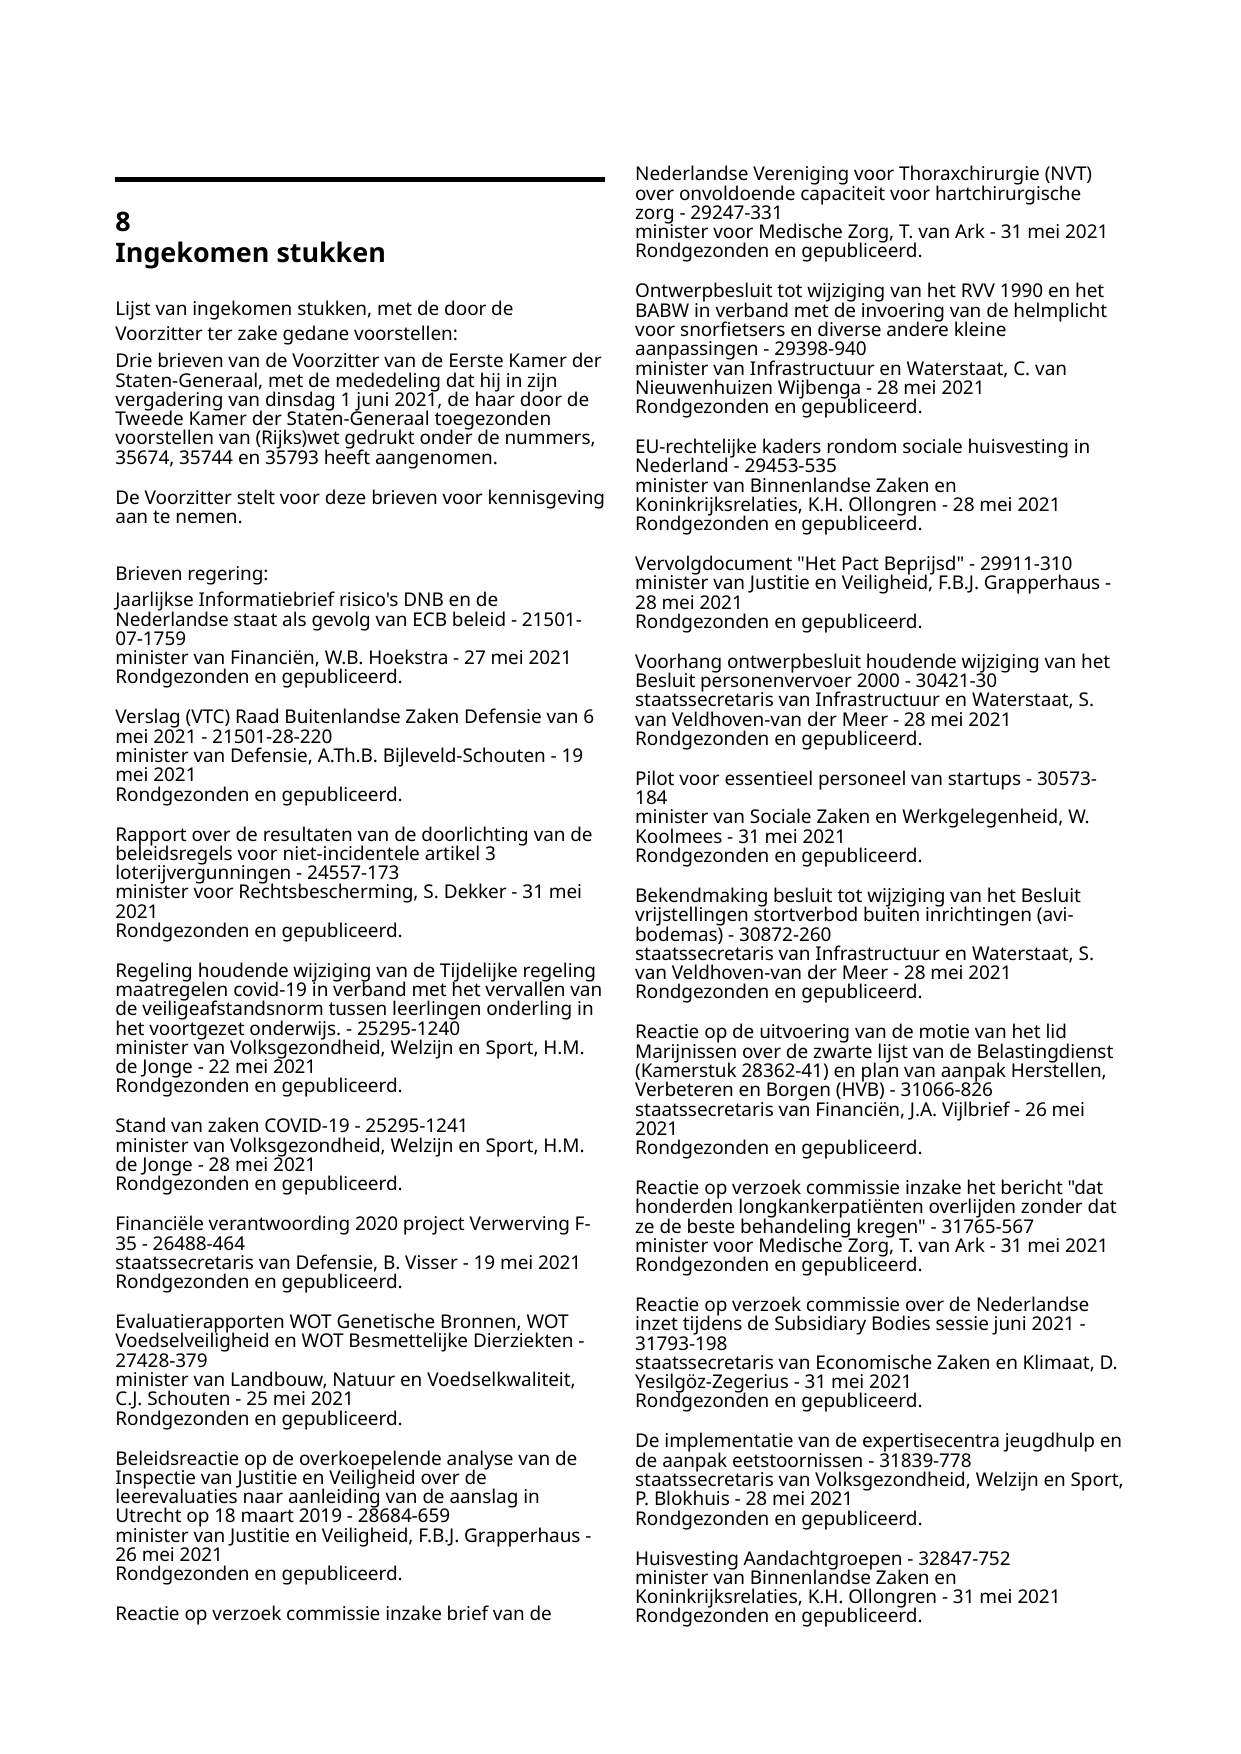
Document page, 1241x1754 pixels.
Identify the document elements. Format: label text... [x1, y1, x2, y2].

text minister van Defensie, A.Th.B. Bijleveld-Schouten - 19 mei 2021 [115, 747, 605, 786]
text Rondgezonden en gepubliceerd. [635, 1392, 1125, 1412]
text minister van Binnenlandse Zaken en Koninkrijksrelaties, K.H. Ollongren - 31 mei 2021 [635, 1569, 1125, 1607]
text Bekendmaking besluit tot wijziging van het Besluit vrijstellingen stortverbod buiten inrichtingen (avi-bodemas) - 30872-260 [635, 887, 1125, 945]
text Pilot voor essentieel personeel van startups - 30573-184 [635, 770, 1125, 808]
text staatssecretaris van Financiën, J.A. Vijlbrief - 26 mei 2021 [635, 1101, 1125, 1139]
text minister van Justitie en Veiligheid, F.B.J. Grapperhaus - 28 mei 2021 [635, 574, 1125, 613]
text Rondgezonden en gepubliceerd. [115, 668, 605, 688]
text Rondgezonden en gepubliceerd. [635, 613, 1125, 632]
text Rondgezonden en gepubliceerd. [635, 1256, 1125, 1275]
text Rondgezonden en gepubliceerd. [115, 1565, 605, 1584]
text Reactie op verzoek commissie over de Nederlandse inzet tijdens de Subsidiary Bodies sessie juni 2021 - 31793-198 [635, 1296, 1125, 1354]
text Lijst van ingekomen stukken, met de door de Voorzitter ter zake gedane voorstellen: [115, 295, 605, 346]
text Reactie op verzoek commissie inzake brief van de [115, 1605, 605, 1624]
text Jaarlijkse Informatiebrief risico's DNB en de Nederlandse staat als gevolg van ECB beleid - 21501-07-1759 [115, 591, 605, 649]
text minister van Sociale Zaken en Werkgelegenheid, W. Koolmees - 31 mei 2021 [635, 808, 1125, 847]
text minister van Volksgezondheid, Welzijn en Sport, H.M. de Jonge - 22 mei 2021 [115, 1039, 605, 1077]
text Voorhang ontwerpbesluit houdende wijziging van het Besluit personenvervoer 2000 - 30421-30 [635, 653, 1125, 691]
text Rondgezonden en gepubliceerd. [115, 1175, 605, 1194]
text minister voor Medische Zorg, T. van Ark - 31 mei 2021 [635, 223, 1125, 242]
text Nederlandse Vereniging voor Thoraxchirurgie (NVT) over onvoldoende capaciteit voor hartchirurgische zorg - 29247-331 [635, 165, 1125, 223]
text Vervolgdocument "Het Pact Beprijsd" - 29911-310 [635, 555, 1125, 574]
text Reactie op de uitvoering van de motie van het lid Marijnissen over de zwarte lijst van de Belastingdienst (Kamerstuk 28362-41) en plan van aanpak Herstellen, Verbeteren en Borgen (HVB) - 31066-826 [635, 1023, 1125, 1101]
text Drie brieven van de Voorzitter van de Eerste Kamer der Staten-Generaal, met de mededeling dat hij in zijn vergadering van dinsdag 1 juni 2021, de haar door de Tweede Kamer der Staten-Generaal toegezonden voorstellen van (Rijks)wet gedrukt onder de nummers, 35674, 35744 en 35793 heeft aangenomen. [115, 352, 605, 468]
text minister van Justitie en Veiligheid, F.B.J. Grapperhaus - 26 mei 2021 [115, 1527, 605, 1565]
text Rondgezonden en gepubliceerd. [635, 730, 1125, 749]
text minister van Infrastructuur en Waterstaat, C. van Nieuwenhuizen Wijbenga - 28 mei 2021 [635, 359, 1125, 398]
text minister van Financiën, W.B. Hoekstra - 27 mei 2021 [115, 649, 605, 668]
text De implementatie van de expertisecentra jeugdhulp en de aanpak eetstoornissen - 31839-778 [635, 1432, 1125, 1471]
text Reactie op verzoek commissie inzake het bericht "dat honderden longkankerpatiënten overlijden zonder dat ze de beste behandeling kregen" - 31765-567 [635, 1179, 1125, 1237]
text Rondgezonden en gepubliceerd. [635, 398, 1125, 417]
text Evaluatierapporten WOT Genetische Bronnen, WOT Voedselveiligheid en WOT Besmettelijke Dierziekten - 27428-379 [115, 1313, 605, 1371]
text Rapport over de resultaten van de doorlichting van de beleidsregels voor niet-incidentele artikel 3 loterijvergunningen - 24557-173 [115, 826, 605, 883]
text minister van Binnenlandse Zaken en Koninkrijksrelaties, K.H. Ollongren - 28 mei 2021 [635, 477, 1125, 515]
text Rondgezonden en gepubliceerd. [115, 922, 605, 941]
text minister voor Rechtsbescherming, S. Dekker - 31 mei 2021 [115, 883, 605, 922]
text De Voorzitter stelt voor deze brieven voor kennisgeving aan te nemen. [115, 489, 605, 527]
text EU-rechtelijke kaders rondom sociale huisvesting in Nederland - 29453-535 [635, 438, 1125, 477]
text Rondgezonden en gepubliceerd. [115, 1077, 605, 1097]
text Rondgezonden en gepubliceerd. [635, 983, 1125, 1003]
text 8 [115, 203, 605, 239]
text Rondgezonden en gepubliceerd. [635, 515, 1125, 534]
text Rondgezonden en gepubliceerd. [635, 1607, 1125, 1627]
text staatssecretaris van Infrastructuur en Waterstaat, S. van Veldhoven-van der Meer - 28 mei 2021 [635, 691, 1125, 730]
text staatssecretaris van Infrastructuur en Waterstaat, S. van Veldhoven-van der Meer - 28 mei 2021 [635, 945, 1125, 983]
text Rondgezonden en gepubliceerd. [115, 1409, 605, 1429]
text Rondgezonden en gepubliceerd. [115, 1273, 605, 1292]
text minister voor Medische Zorg, T. van Ark - 31 mei 2021 [635, 1237, 1125, 1256]
text Rondgezonden en gepubliceerd. [635, 847, 1125, 866]
text staatssecretaris van Volksgezondheid, Welzijn en Sport, P. Blokhuis - 28 mei 2021 [635, 1471, 1125, 1509]
text minister van Volksgezondheid, Welzijn en Sport, H.M. de Jonge - 28 mei 2021 [115, 1137, 605, 1175]
text Financiële verantwoording 2020 project Verwerving F-35 - 26488-464 [115, 1215, 605, 1254]
text minister van Landbouw, Natuur en Voedselkwaliteit, C.J. Schouten - 25 mei 2021 [115, 1371, 605, 1409]
text Ingekomen stukken [115, 239, 605, 283]
text Beleidsreactie op de overkoepelende analyse van de Inspectie van Justitie en Veiligheid over de leerevaluaties naar aanleiding van de aanslag in Utrecht op 18 maart 2019 - 28684-659 [115, 1449, 605, 1527]
text Rondgezonden en gepubliceerd. [635, 242, 1125, 262]
text Huisvesting Aandachtgroepen - 32847-752 [635, 1549, 1125, 1569]
text Ontwerpbesluit tot wijziging van het RVV 1990 en het BABW in verband met de invoering van de helmplicht voor snorfietsers en diverse andere kleine aanpassingen - 29398-940 [635, 282, 1125, 359]
text Rondgezonden en gepubliceerd. [635, 1139, 1125, 1158]
text staatssecretaris van Defensie, B. Visser - 19 mei 2021 [115, 1254, 605, 1273]
text Rondgezonden en gepubliceerd. [635, 1509, 1125, 1529]
text Brieven regering: [115, 560, 605, 585]
text Stand van zaken COVID-19 - 25295-1241 [115, 1117, 605, 1137]
text Rondgezonden en gepubliceerd. [115, 786, 605, 805]
text Verslag (VTC) Raad Buitenlandse Zaken Defensie van 6 mei 2021 - 21501-28-220 [115, 708, 605, 747]
text Regeling houdende wijziging van de Tijdelijke regeling maatregelen covid-19 in verband met het vervallen van de veiligeafstandsnorm tussen leerlingen onderling in het voortgezet onderwijs. - 25295-1240 [115, 962, 605, 1039]
text staatssecretaris van Economische Zaken en Klimaat, D. Yesilgöz-Zegerius - 31 mei 2021 [635, 1354, 1125, 1392]
